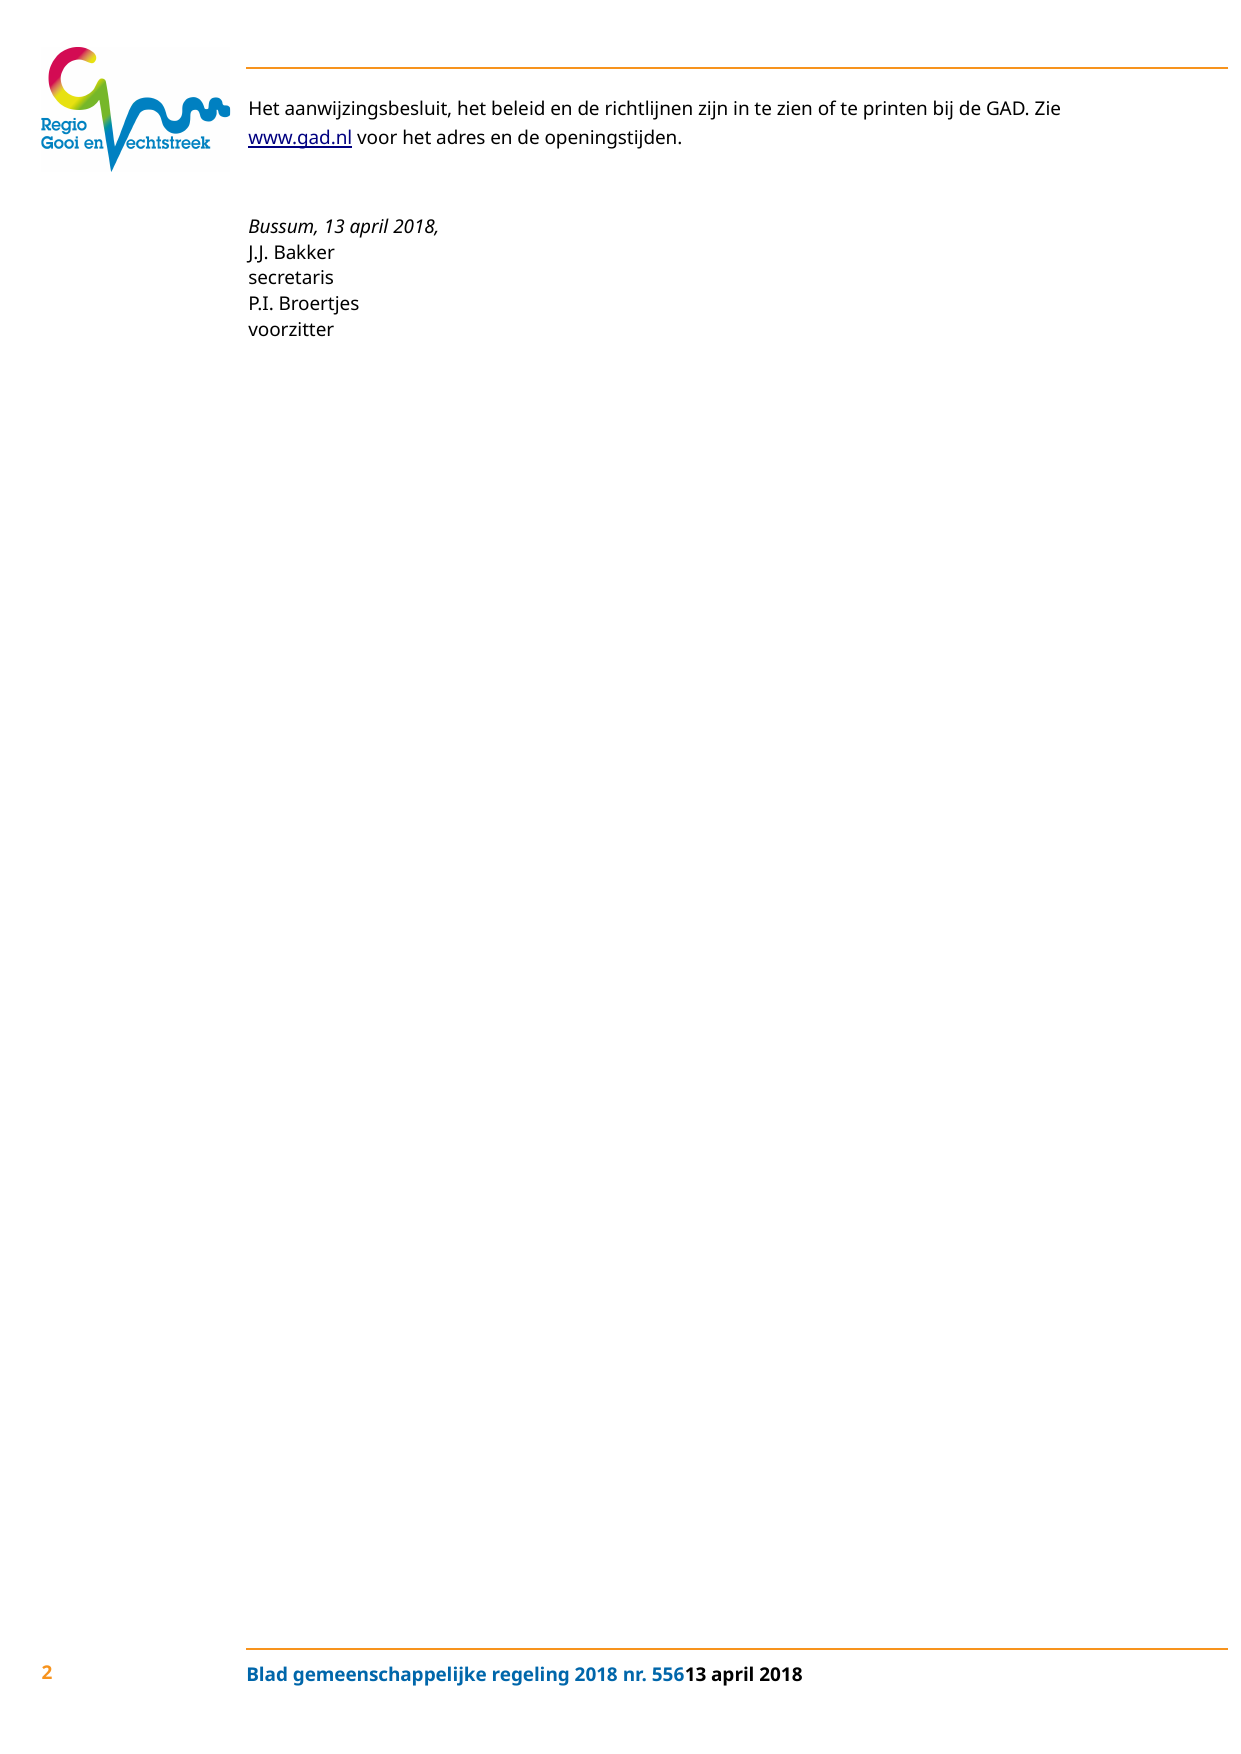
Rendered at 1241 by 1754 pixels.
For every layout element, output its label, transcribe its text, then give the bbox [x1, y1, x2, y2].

text P.I. Broertjes [248, 290, 1152, 316]
picture [113, 110, 231, 172]
text secretaris [248, 264, 1152, 290]
text Het aanwijzingsbesluit, het beleid en de richtlijnen zijn in te zien of te printen bij de GAD. Zie www.gad.nl voor het adres en de openingstijden. [248, 95, 1152, 150]
text voorzitter [248, 316, 1152, 342]
text J.J. Bakker [248, 239, 1152, 264]
text Bussum, 13 april 2018, [248, 213, 1152, 239]
picture [41, 47, 231, 172]
